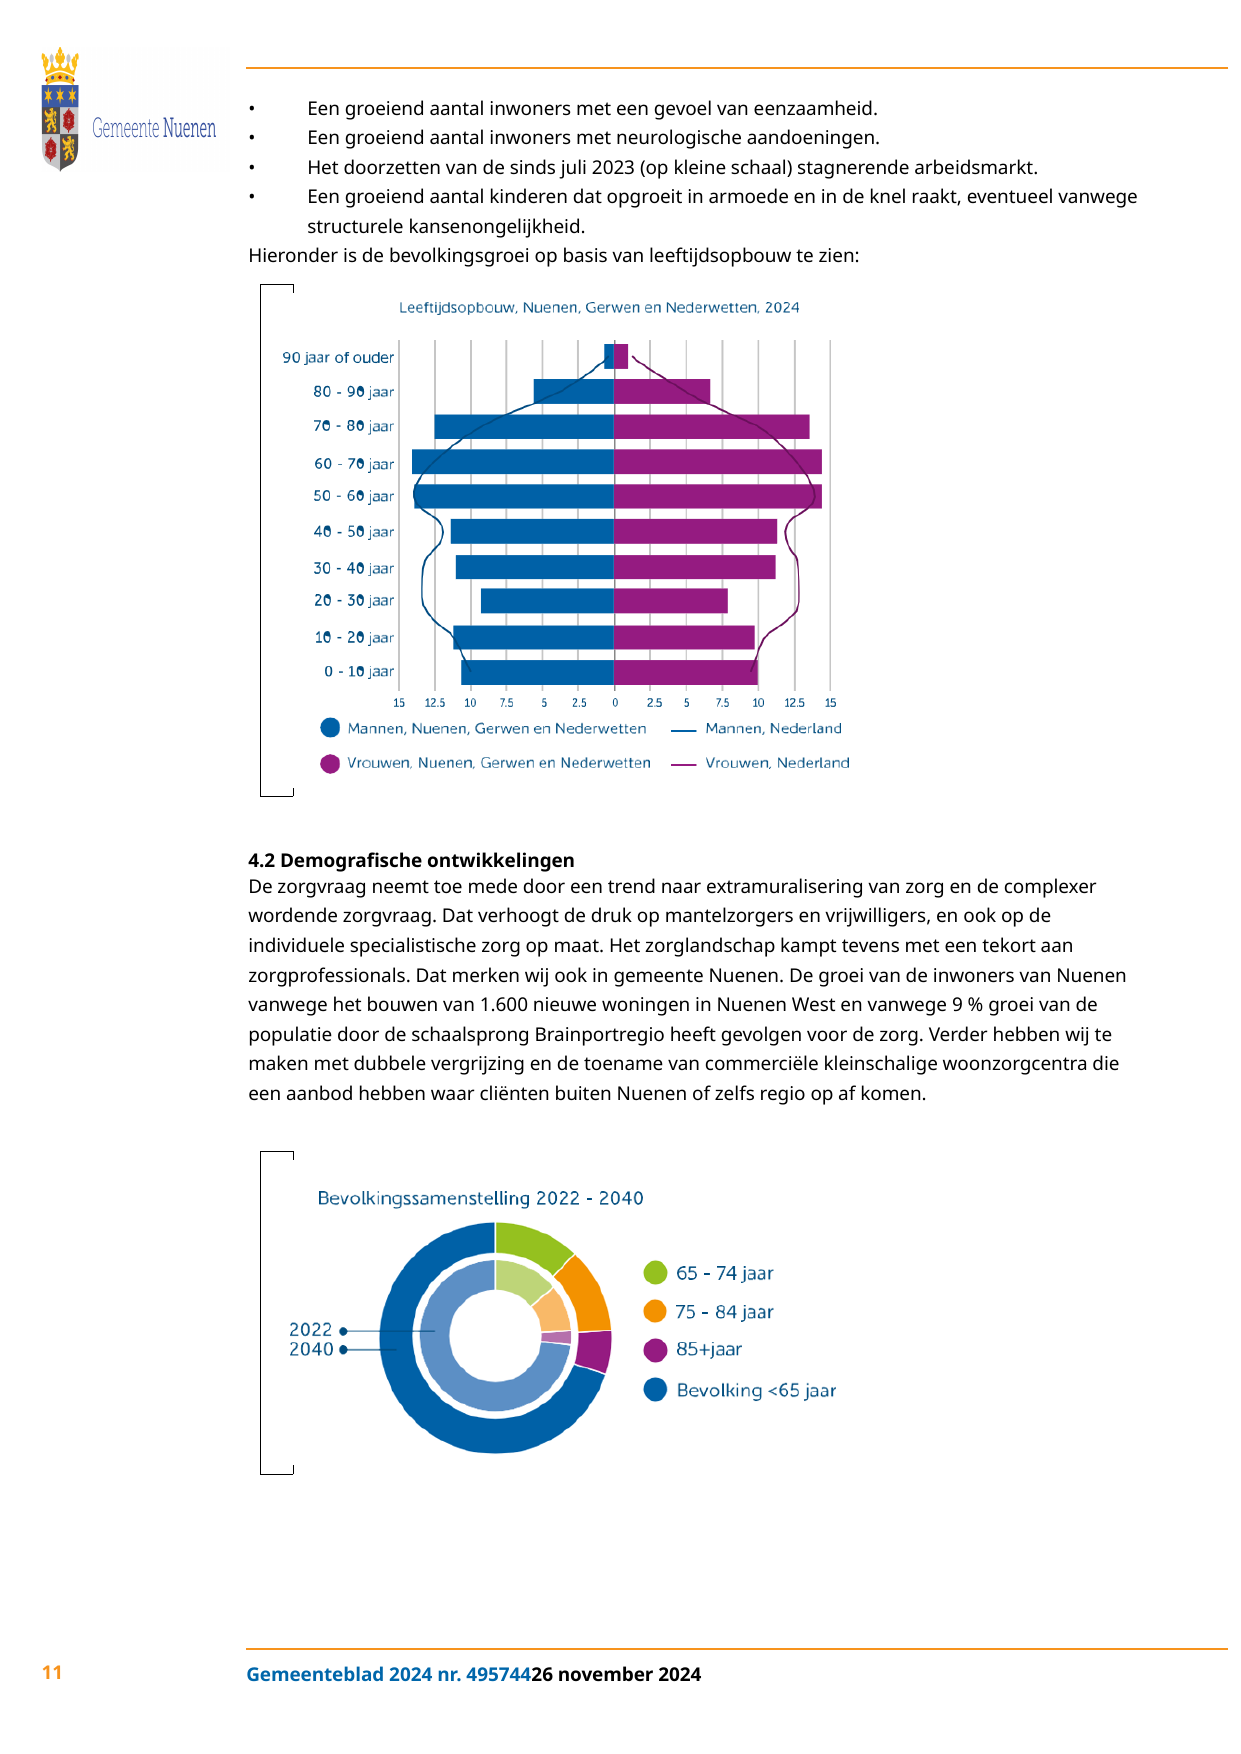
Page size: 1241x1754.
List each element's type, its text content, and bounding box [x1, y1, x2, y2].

list Een groeiend aantal inwoners met een gevoel van eenzaamheid. [248, 95, 1152, 121]
text De zorgvraag neemt toe mede door een trend naar extramuralisering van zorg en de complexer wordende zorgvraag. Dat verhoogt de druk op mantelzorgers en vrijwilligers, en ook op de individuele specialistische zorg op maat. Het zorglandschap kampt tevens met een tekort aan zorgprofessionals. Dat merken wij ook in gemeente Nuenen. De groei van de inwoners van Nuenen vanwege het bouwen van 1.600 nieuwe woningen in Nuenen West en vanwege 9 % groei van de populatie door de schaalsprong Brainportregio heeft gevolgen voor de zorg. Verder hebben wij te maken met dubbele vergrijzing en de toename van commerciële kleinschalige woonzorgcentra die een aanbod hebben waar cliënten buiten Nuenen of zelfs regio op af komen. [248, 873, 1152, 1106]
picture [41, 47, 231, 172]
picture [268, 1160, 860, 1465]
text Hieronder is de bevolkingsgroei op basis van leeftijdsopbouw te zien: [248, 243, 1152, 268]
list Een groeiend aantal inwoners met neurologische aandoeningen. [248, 124, 1152, 150]
list Een groeiend aantal kinderen dat opgroeit in armoede en in de knel raakt, eventueel vanwege structurele kansenongelijkheid. [248, 183, 1152, 239]
text 4.2 Demografische ontwikkelingen [248, 847, 1152, 873]
list Het doorzetten van de sinds juli 2023 (op kleine schaal) stagnerende arbeidsmarkt. [248, 154, 1152, 180]
picture [268, 293, 860, 788]
